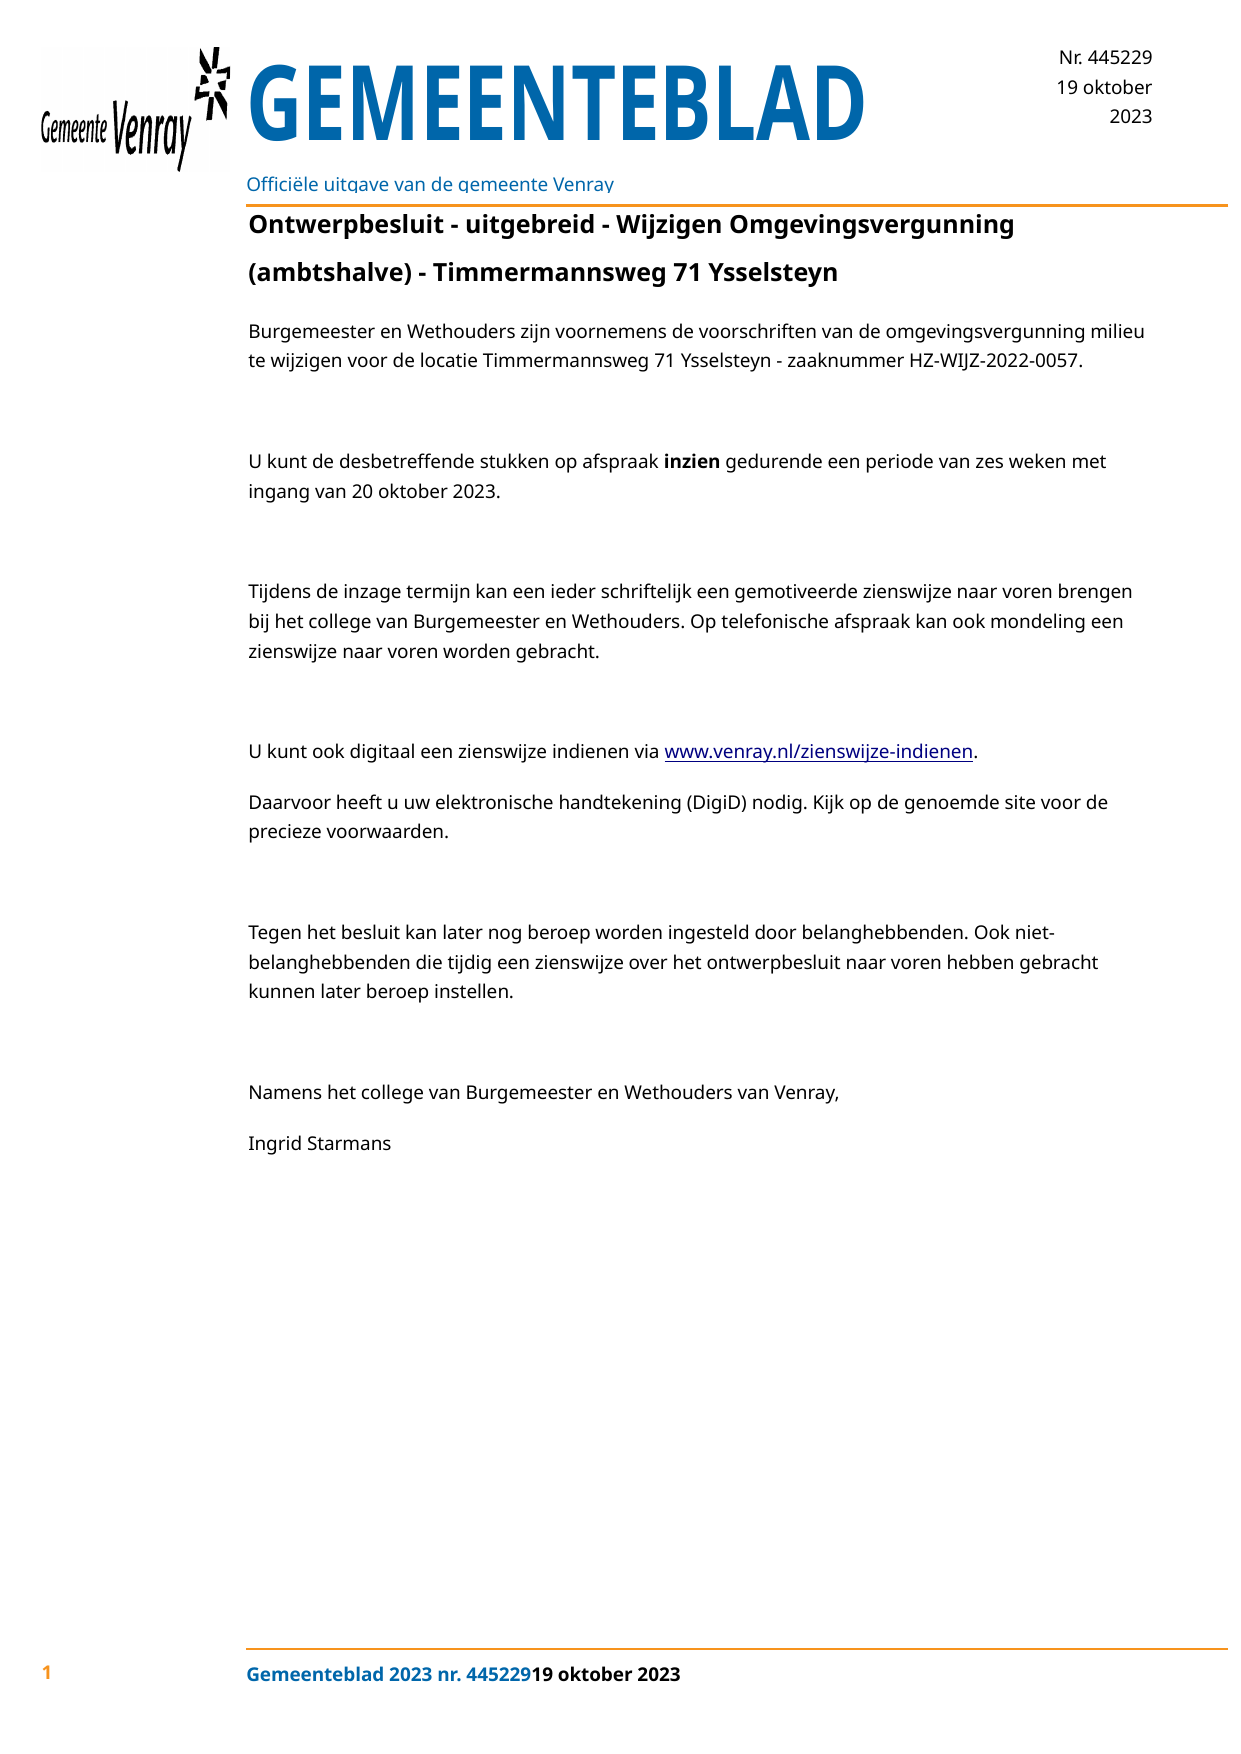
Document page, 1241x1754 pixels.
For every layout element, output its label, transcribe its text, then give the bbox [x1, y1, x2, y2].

text U kunt de desbetreffende stukken op afspraak inzien gedurende een periode van zes weken met ingang van 20 oktober 2023. [248, 448, 1152, 504]
text Ingrid Starmans [248, 1130, 1152, 1156]
text Tegen het besluit kan later nog beroep worden ingesteld door belanghebbenden. Ook niet-belanghebbenden die tijdig een zienswijze over het ontwerpbesluit naar voren hebben gebracht kunnen later beroep instellen. [248, 919, 1152, 1004]
text Tijdens de inzage termijn kan een ieder schriftelijk een gemotiveerde zienswijze naar voren brengen bij het college van Burgemeester en Wethouders. Op telefonische afspraak kan ook mondeling een zienswijze naar voren worden gebracht. [248, 579, 1152, 664]
text Namens het college van Burgemeester en Wethouders van Venray, [248, 1079, 1152, 1105]
text Daarvoor heeft u uw elektronische handtekening (DigiD) nodig. Kijk op de genoemde site voor de precieze voorwaarden. [248, 789, 1152, 844]
text Burgemeester en Wethouders zijn voornemens de voorschriften van de omgevingsvergunning milieu te wijzigen voor de locatie Timmermannsweg 71 Ysselsteyn - zaaknummer HZ-WIJZ-2022-0057. [248, 318, 1152, 373]
text Ontwerpbesluit - uitgebreid - Wijzigen Omgevingsvergunning (ambtshalve) - Timmermannsweg 71 Ysselsteyn [248, 207, 1152, 288]
text U kunt ook digitaal een zienswijze indienen via www.venray.nl/zienswijze-indienen. [248, 739, 1152, 764]
picture [41, 47, 231, 172]
